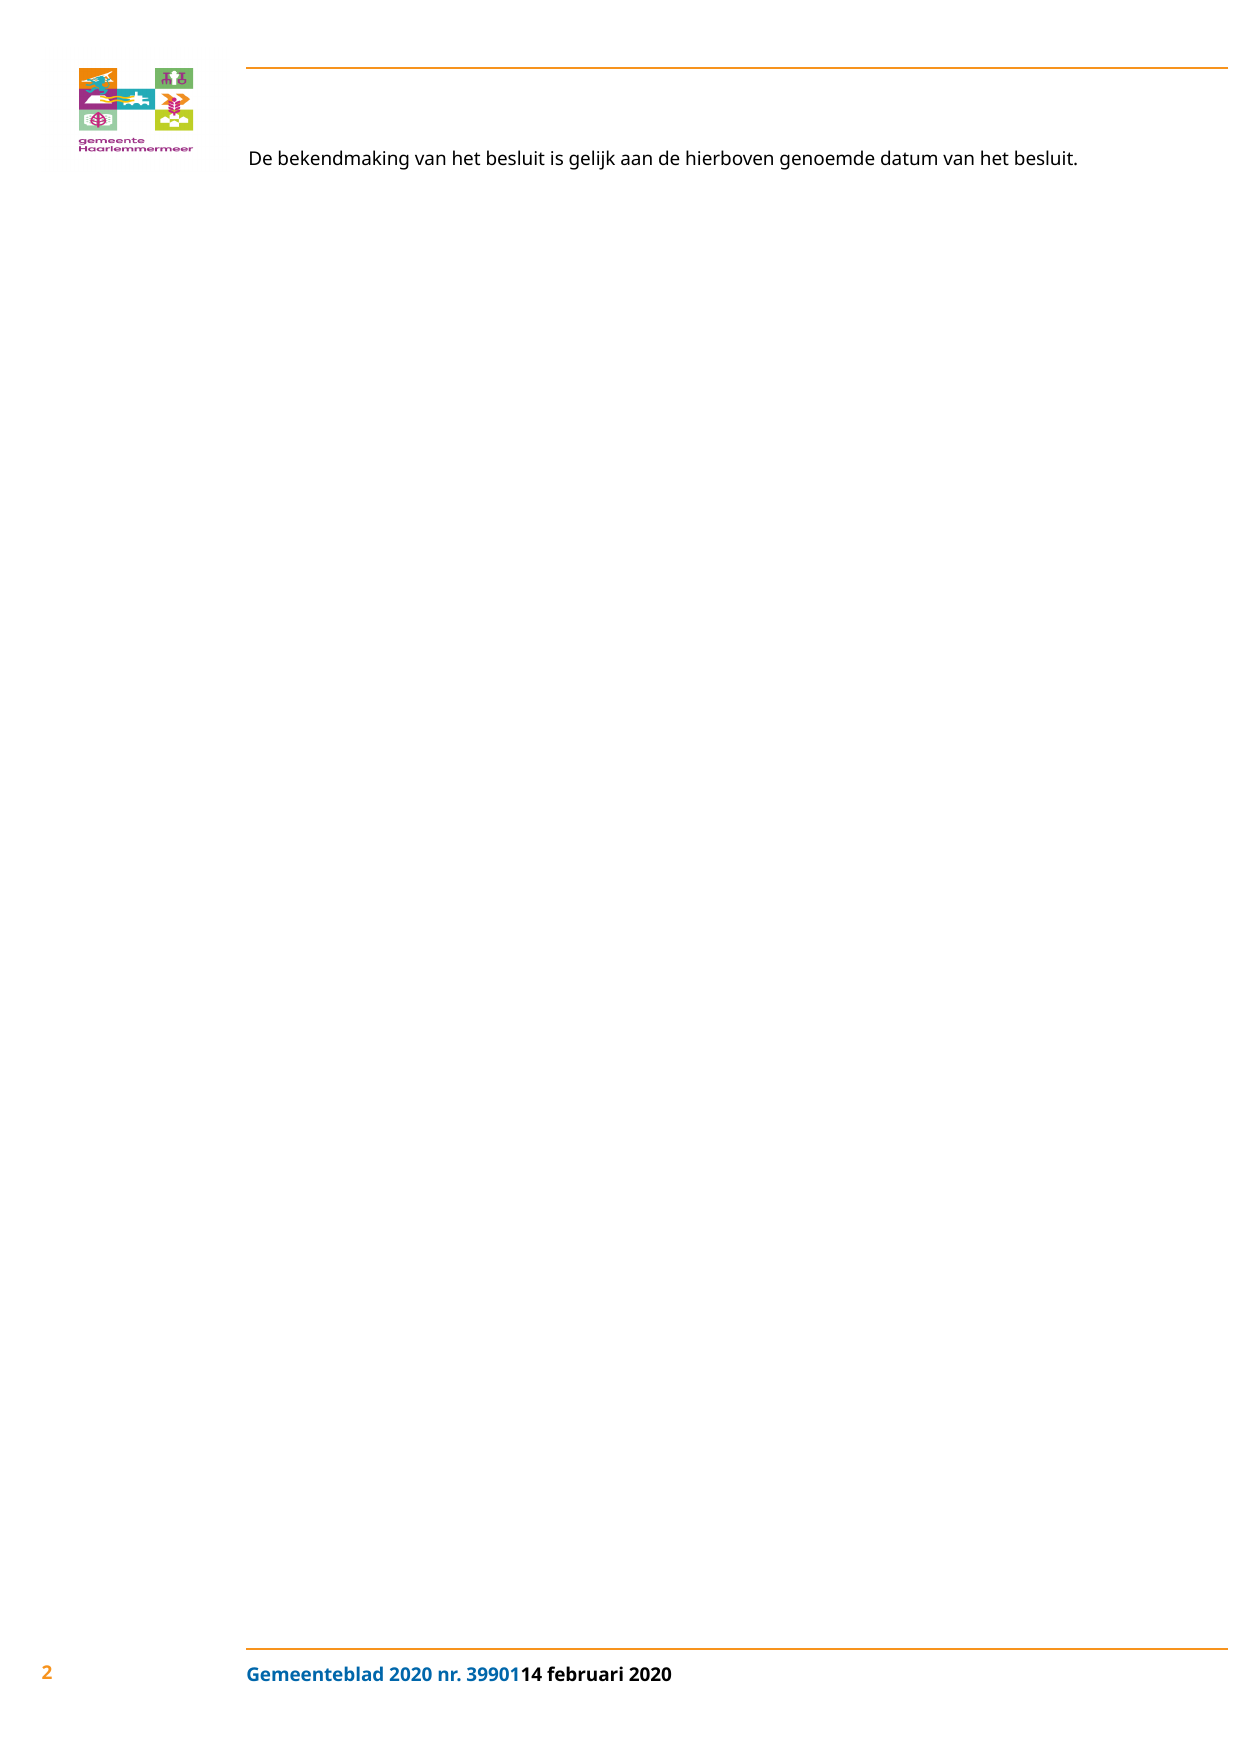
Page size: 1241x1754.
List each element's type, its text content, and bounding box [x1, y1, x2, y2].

text De bekendmaking van het besluit is gelijk aan de hierboven genoemde datum van het besluit. [248, 145, 1152, 171]
picture [41, 47, 231, 172]
